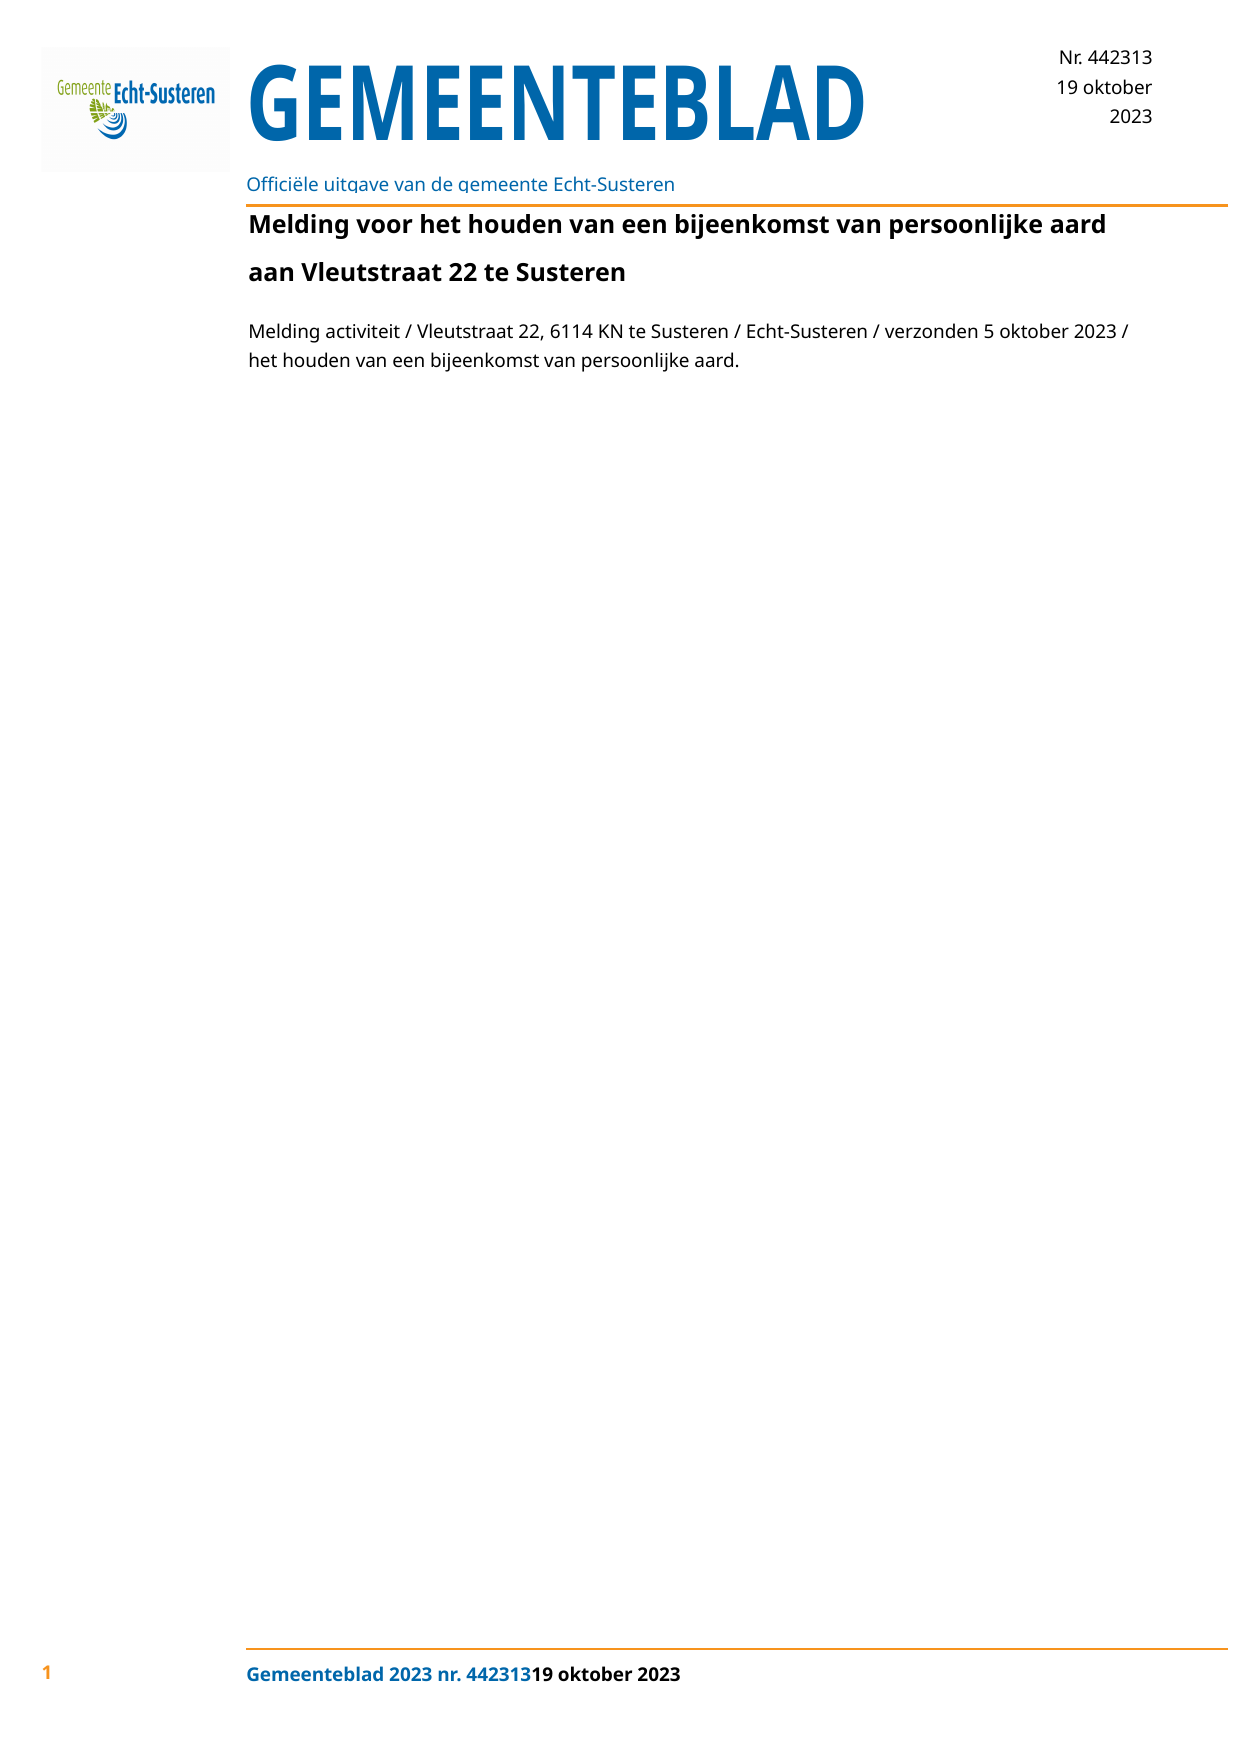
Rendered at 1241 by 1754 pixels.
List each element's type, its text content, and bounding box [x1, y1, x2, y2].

text Melding voor het houden van een bijeenkomst van persoonlijke aard aan Vleutstraat 22 te Susteren [248, 207, 1152, 288]
text Melding activiteit / Vleutstraat 22, 6114 KN te Susteren / Echt-Susteren / verzonden 5 oktober 2023 / het houden van een bijeenkomst van persoonlijke aard. [248, 318, 1152, 373]
picture [41, 47, 231, 172]
